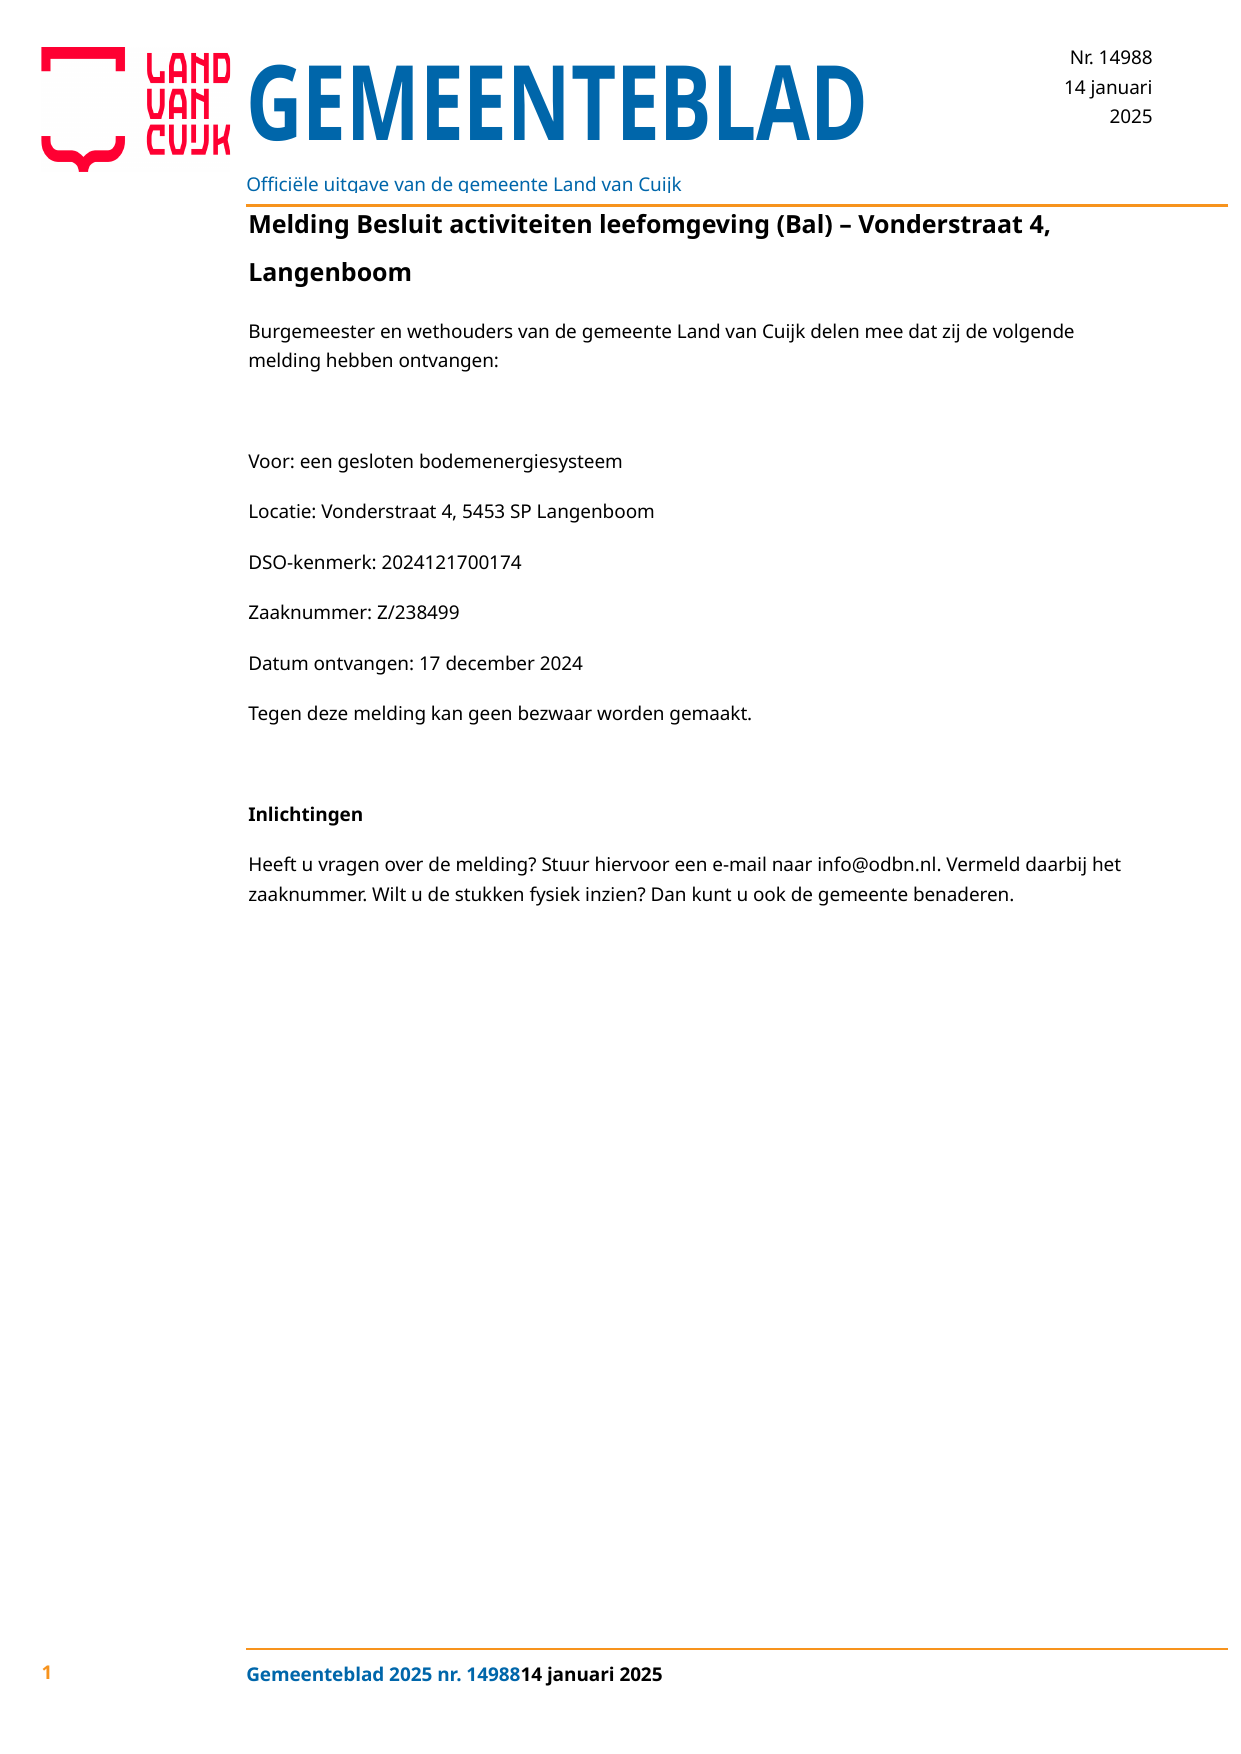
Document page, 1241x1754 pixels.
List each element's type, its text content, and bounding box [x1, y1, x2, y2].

text Burgemeester en wethouders van de gemeente Land van Cuijk delen mee dat zij de volgende melding hebben ontvangen: [248, 318, 1152, 373]
text DSO-kenmerk: 2024121700174 [248, 549, 1152, 575]
text Tegen deze melding kan geen bezwaar worden gemaakt. [248, 700, 1152, 726]
text Inlichtingen [248, 801, 1152, 827]
text Voor: een gesloten bodemenergiesysteem [248, 448, 1152, 474]
text Locatie: Vonderstraat 4, 5453 SP Langenboom [248, 499, 1152, 524]
text Heeft u vragen over de melding? Stuur hiervoor een e-mail naar info@odbn.nl. Vermeld daarbij het zaaknummer. Wilt u de stukken fysiek inzien? Dan kunt u ook de gemeente benaderen. [248, 852, 1152, 907]
text Datum ontvangen: 17 december 2024 [248, 650, 1152, 676]
picture [41, 47, 231, 172]
text Melding Besluit activiteiten leefomgeving (Bal) – Vonderstraat 4, Langenboom [248, 207, 1152, 288]
text Zaaknummer: Z/238499 [248, 599, 1152, 625]
